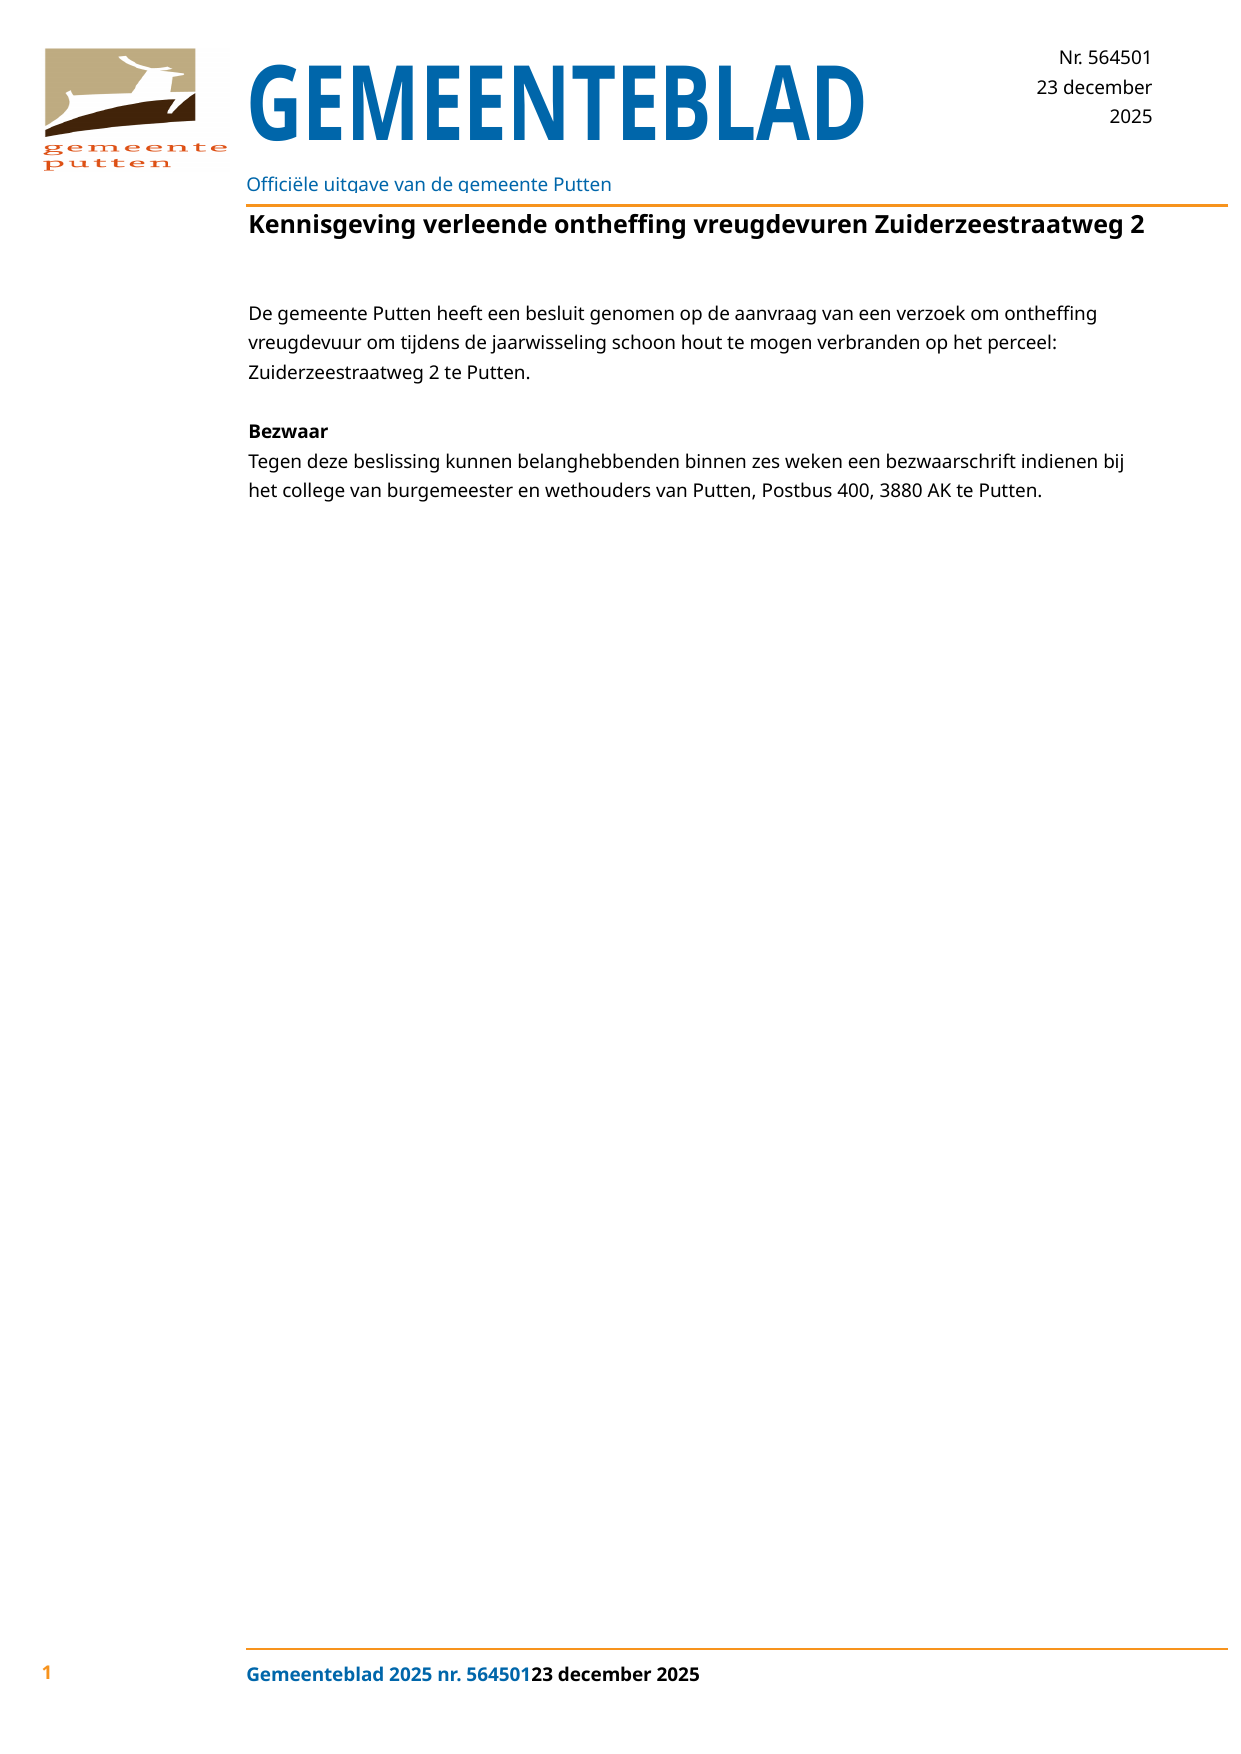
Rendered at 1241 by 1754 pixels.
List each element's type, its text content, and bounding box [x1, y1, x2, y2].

text Kennisgeving verleende ontheffing vreugdevuren Zuiderzeestraatweg 2 [248, 207, 1152, 241]
text Tegen deze beslissing kunnen belanghebbenden binnen zes weken een bezwaarschrift indienen bij het college van burgemeester en wethouders van Putten, Postbus 400, 3880 AK te Putten. [248, 448, 1152, 503]
text De gemeente Putten heeft een besluit genomen op de aanvraag van een verzoek om ontheffing vreugdevuur om tijdens de jaarwisseling schoon hout te mogen verbranden op het perceel: Zuiderzeestraatweg 2 te Putten. [248, 300, 1152, 385]
text Bezwaar [248, 418, 1152, 444]
picture [41, 47, 231, 172]
